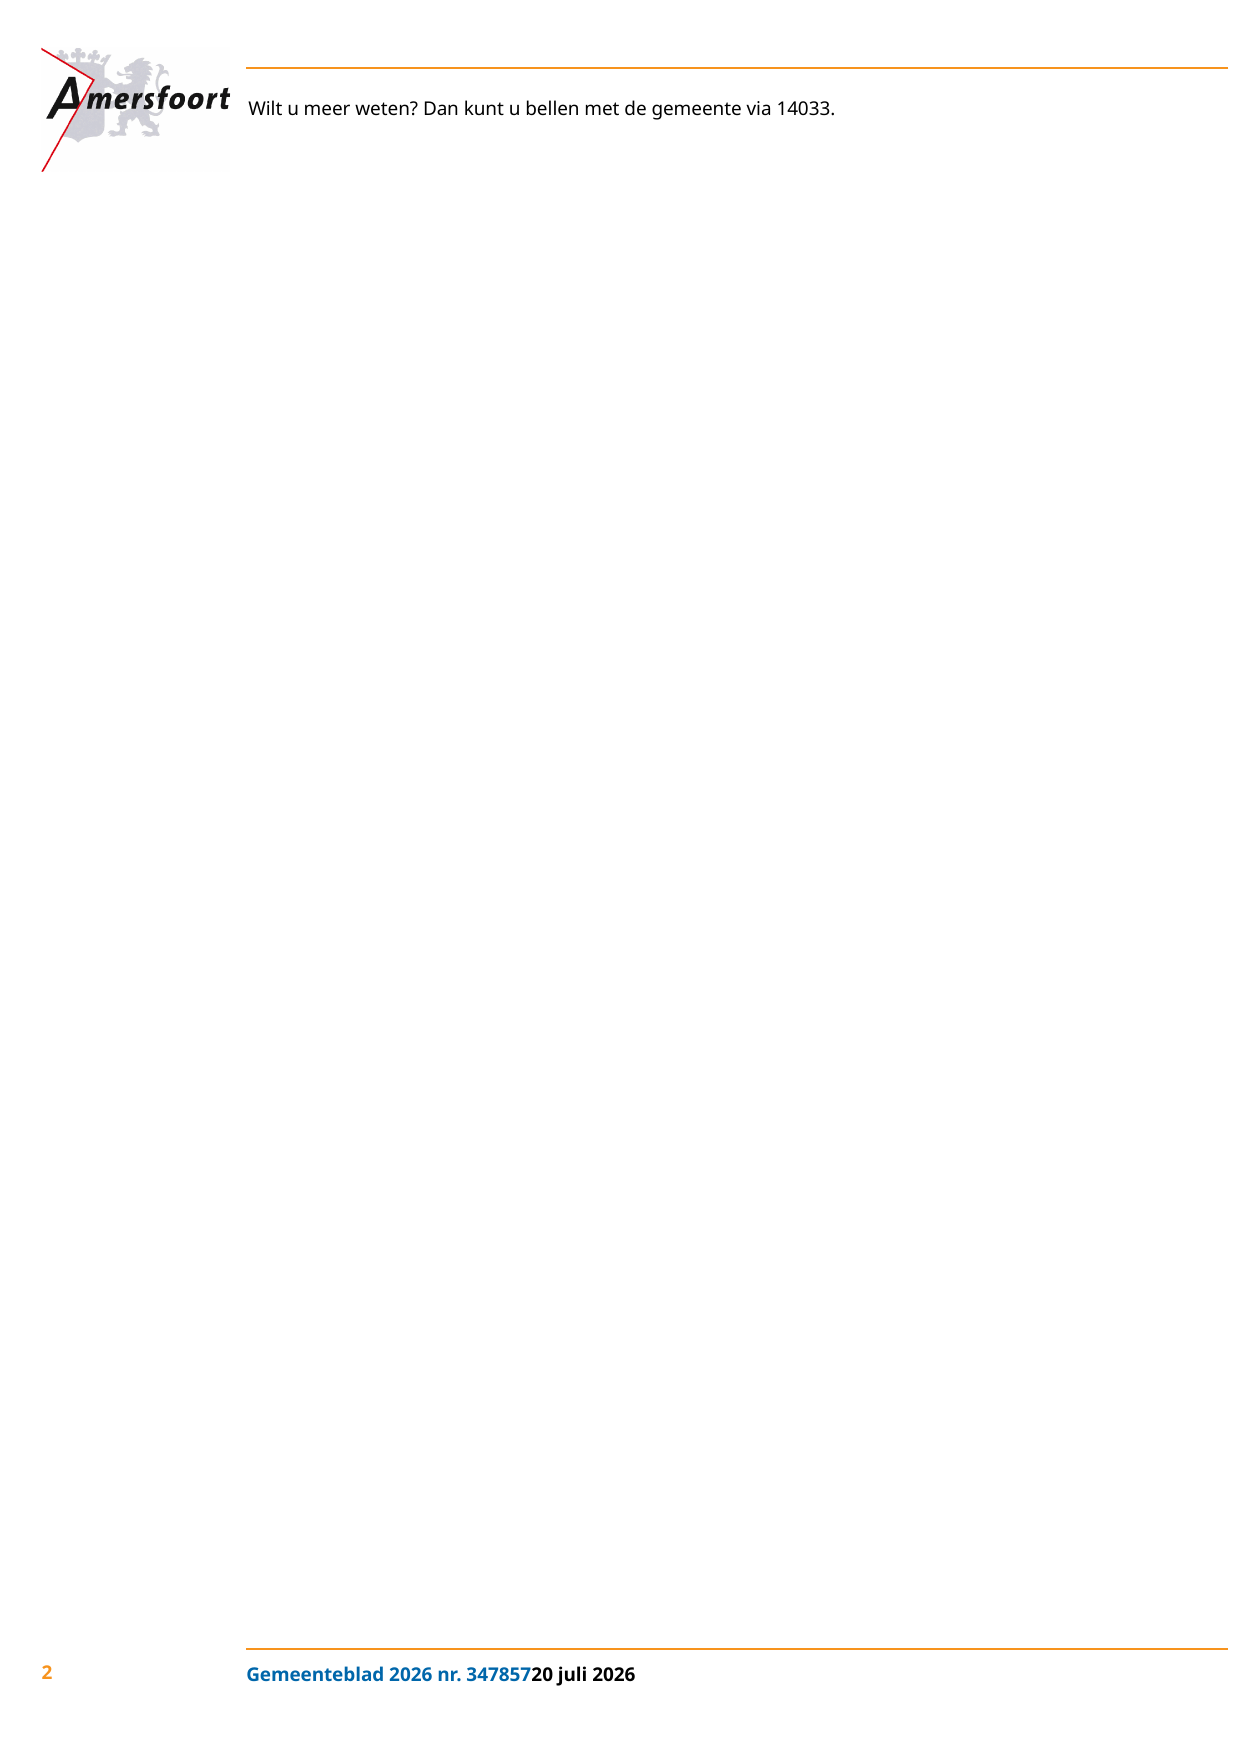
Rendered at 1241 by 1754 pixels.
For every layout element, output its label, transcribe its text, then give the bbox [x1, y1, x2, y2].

text Wilt u meer weten? Dan kunt u bellen met de gemeente via 14033. [248, 95, 1152, 121]
picture [41, 47, 231, 172]
